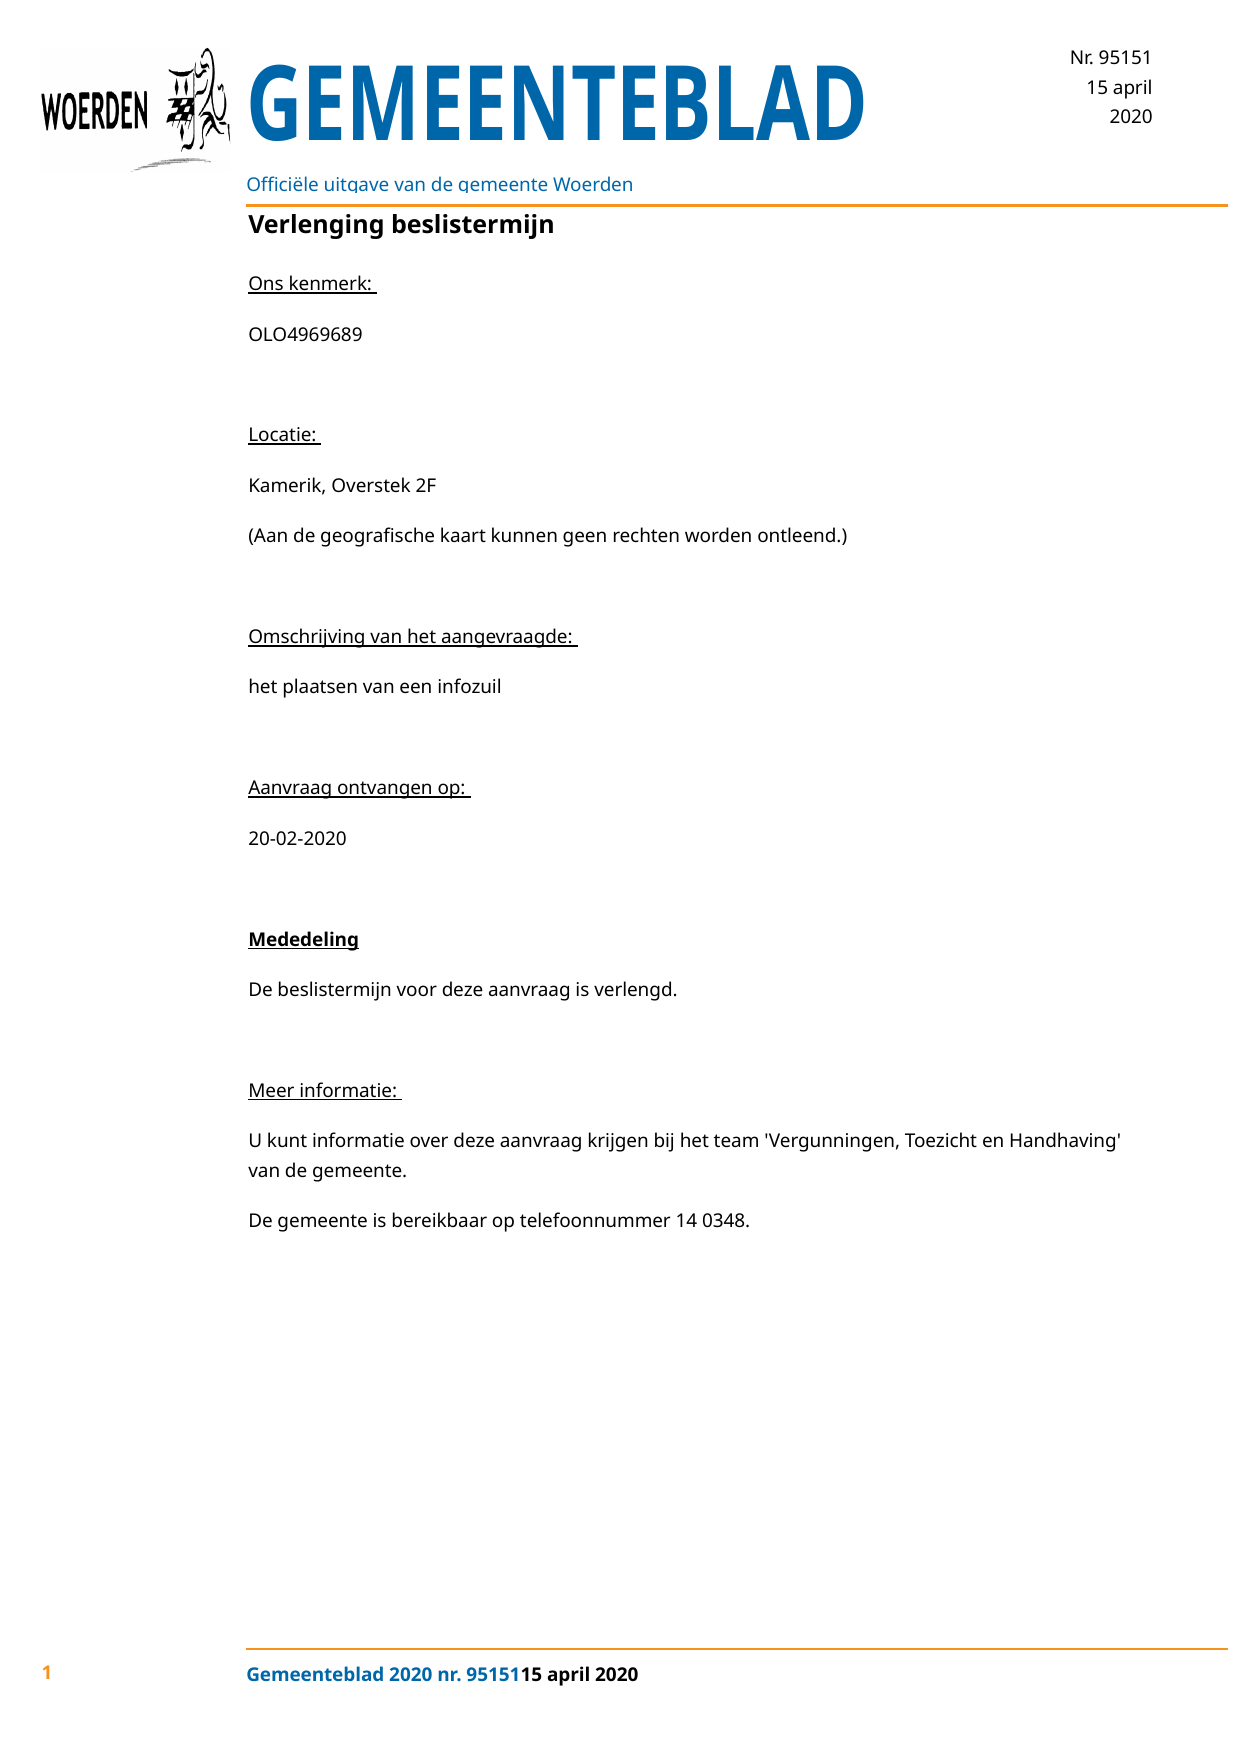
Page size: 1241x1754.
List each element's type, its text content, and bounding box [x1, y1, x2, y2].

text Verlenging beslistermijn [248, 207, 1152, 241]
text Kamerik, Overstek 2F [248, 472, 1152, 498]
text Mededeling [248, 926, 1152, 951]
text Omschrijving van het aangevraagde: [248, 623, 1152, 649]
text U kunt informatie over deze aanvraag krijgen bij het team 'Vergunningen, Toezicht en Handhaving' van de gemeente. [248, 1127, 1152, 1183]
text OLO4969689 [248, 321, 1152, 346]
text De beslistermijn voor deze aanvraag is verlengd. [248, 976, 1152, 1002]
picture [41, 47, 231, 172]
text Aanvraag ontvangen op: [248, 774, 1152, 800]
text Ons kenmerk: [248, 270, 1152, 296]
text 20-02-2020 [248, 825, 1152, 851]
text het plaatsen van een infozuil [248, 674, 1152, 699]
text (Aan de geografische kaart kunnen geen rechten worden ontleend.) [248, 522, 1152, 548]
text De gemeente is bereikbaar op telefoonnummer 14 0348. [248, 1207, 1152, 1233]
text Locatie: [248, 422, 1152, 447]
text Meer informatie: [248, 1077, 1152, 1103]
